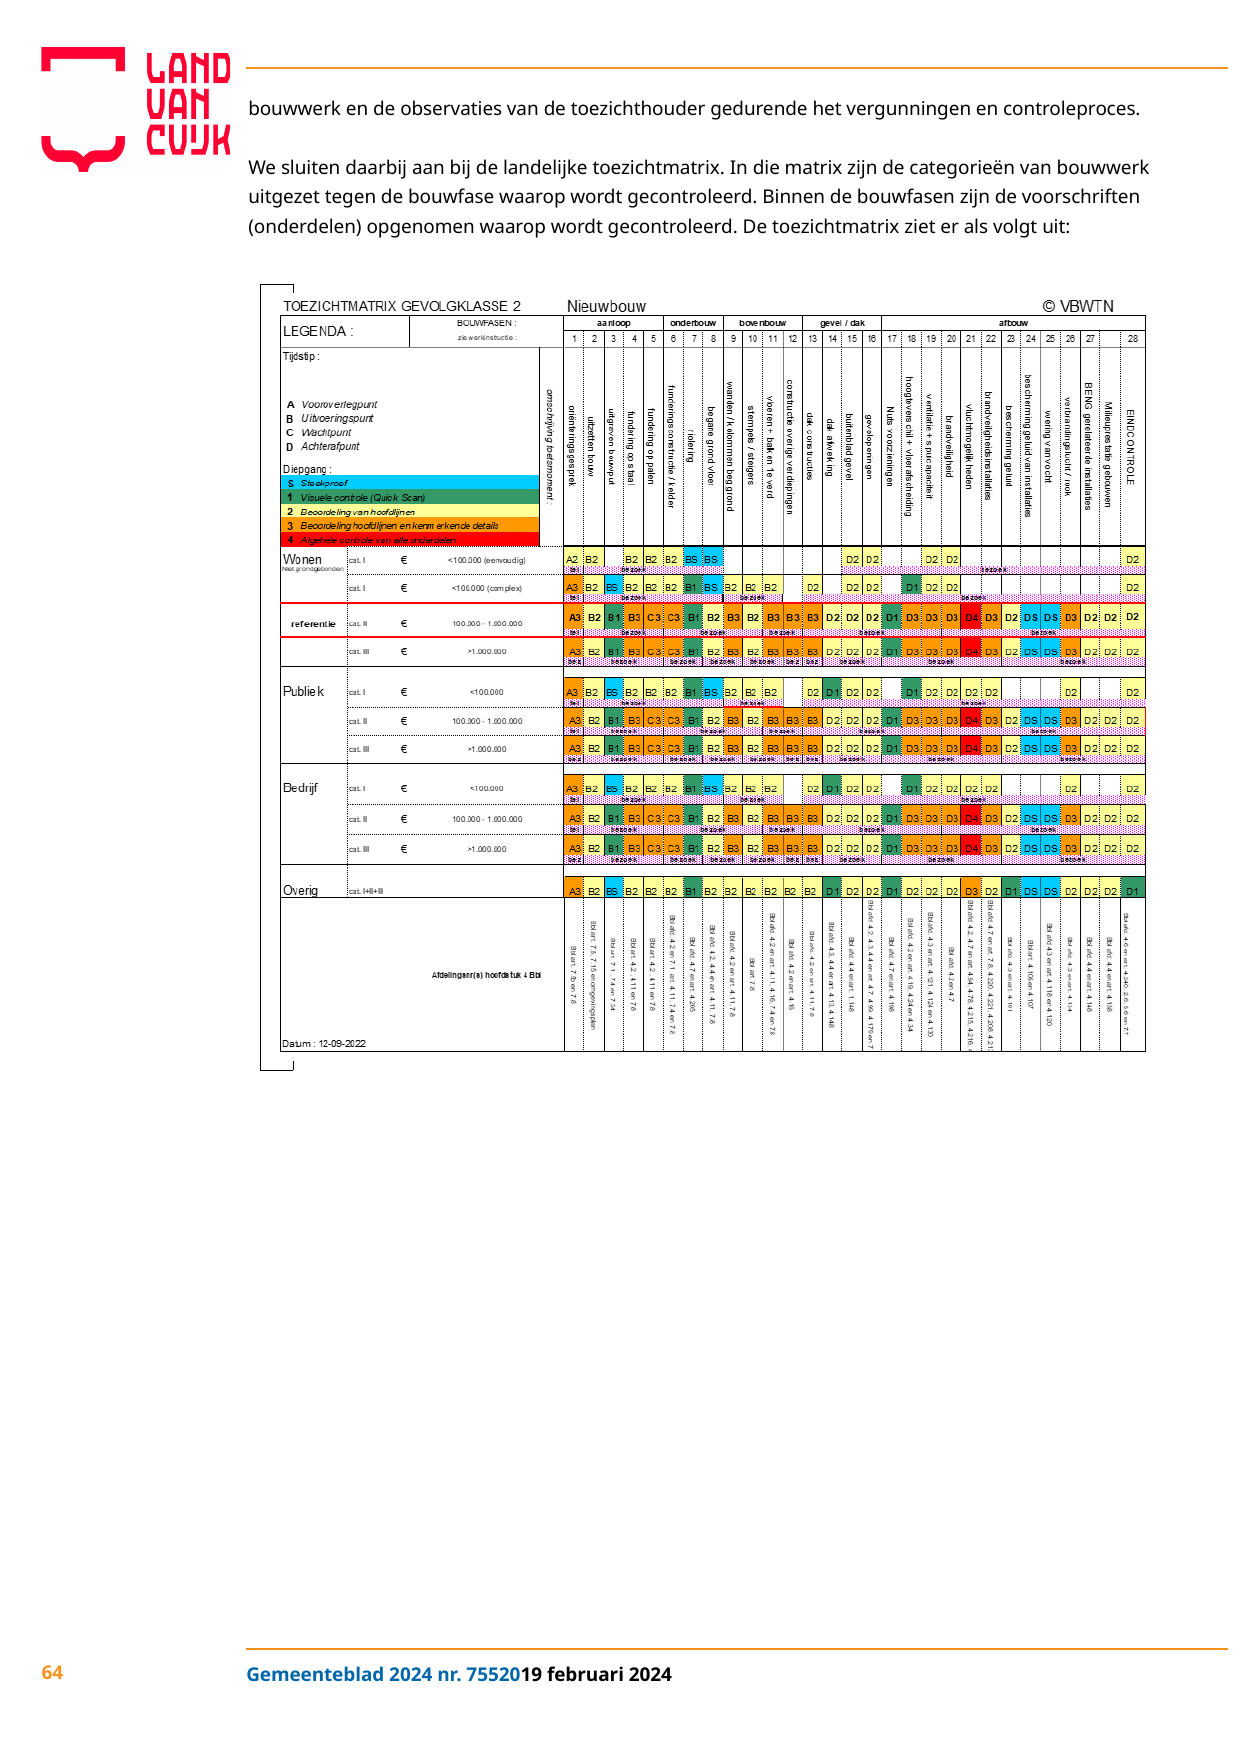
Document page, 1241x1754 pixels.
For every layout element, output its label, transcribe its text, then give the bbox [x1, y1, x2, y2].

text bouwwerk en de observaties van de toezichthouder gedurende het vergunningen en controleproces. [248, 95, 1152, 121]
text We sluiten daarbij aan bij de landelijke toezichtmatrix. In die matrix zijn de categorieën van bouwwerk uitgezet tegen de bouwfase waarop wordt gecontroleerd. Binnen de bouwfasen zijn de voorschriften (onderdelen) opgenomen waarop wordt gecontroleerd. De toezichtmatrix ziet er als volgt uit: [248, 154, 1152, 239]
picture [41, 47, 231, 172]
picture [268, 293, 1154, 1061]
